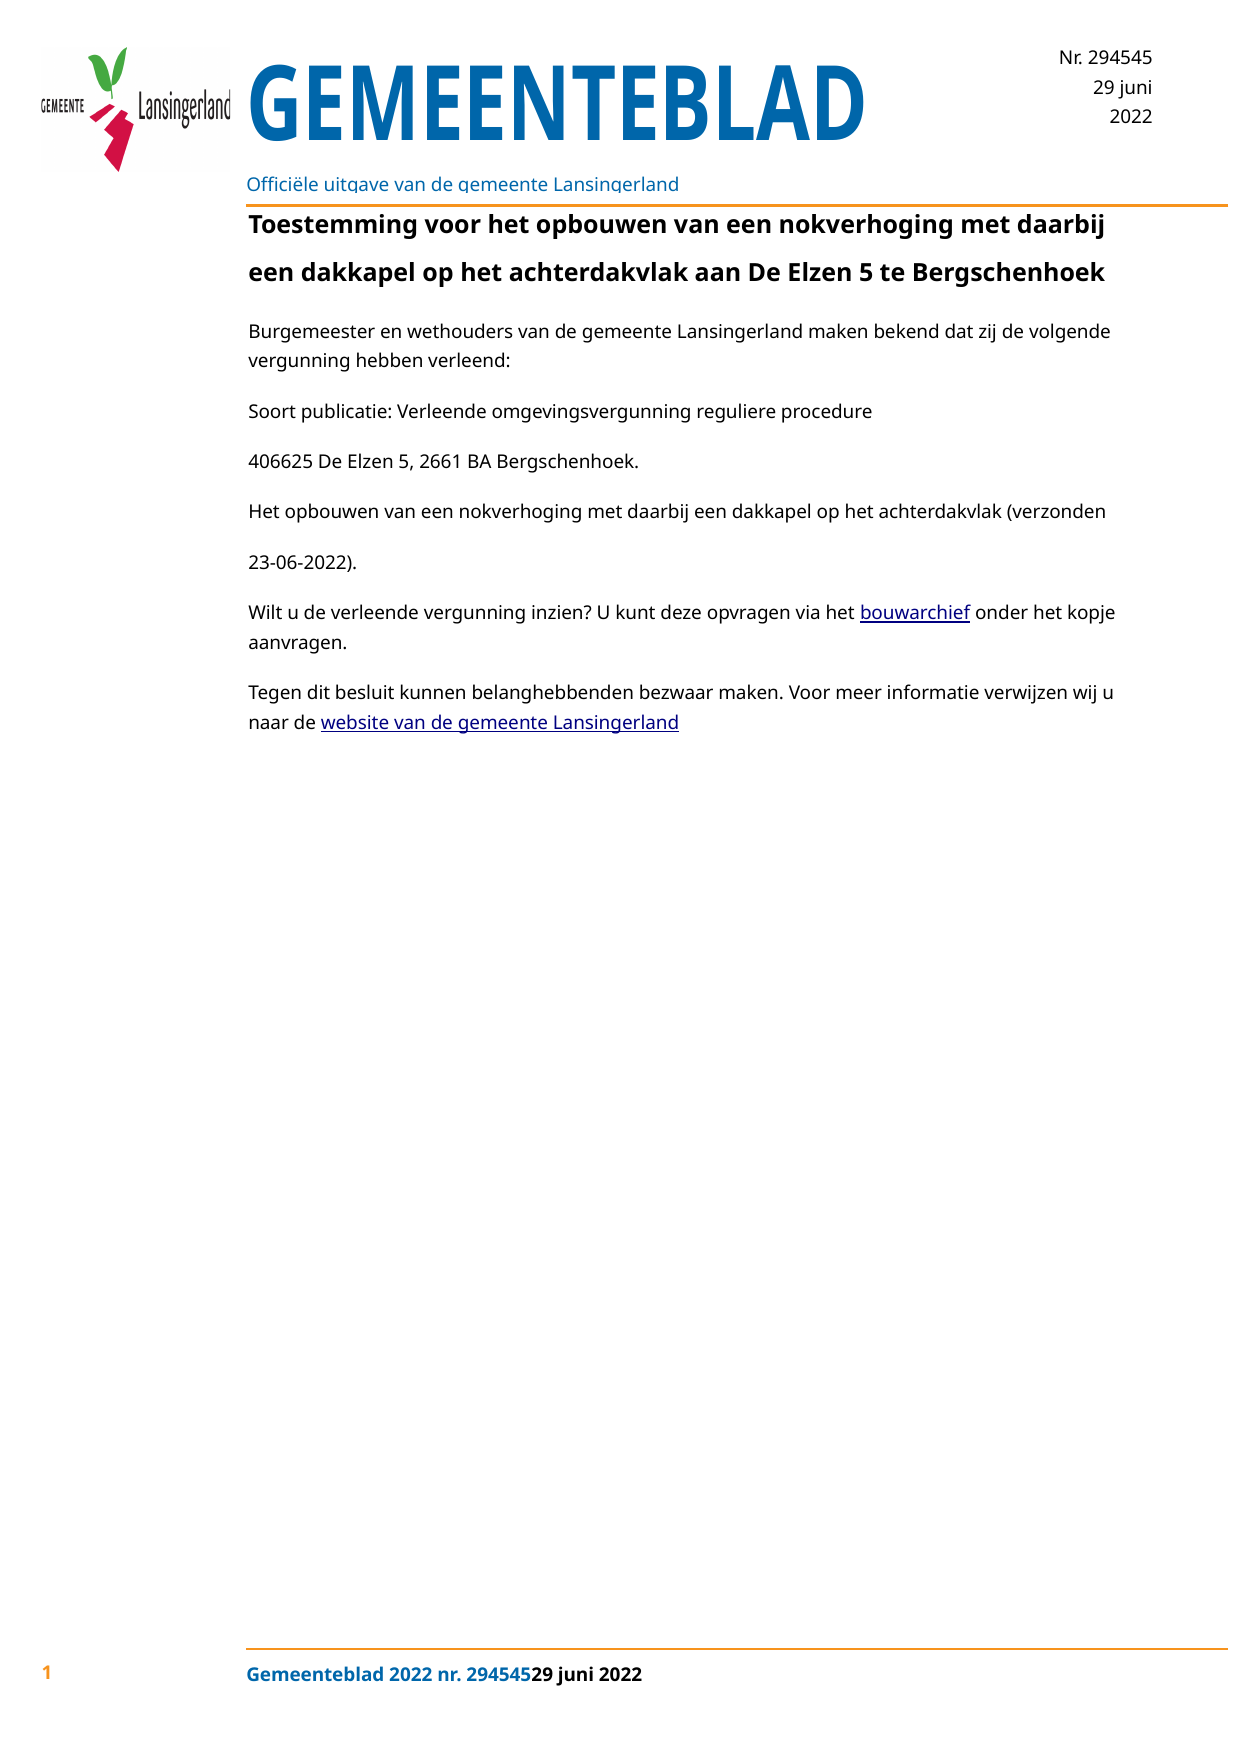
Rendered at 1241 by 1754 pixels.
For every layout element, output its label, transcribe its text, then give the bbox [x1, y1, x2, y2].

text Tegen dit besluit kunnen belanghebbenden bezwaar maken. Voor meer informatie verwijzen wij u naar de website van de gemeente Lansingerland [248, 679, 1152, 735]
text Toestemming voor het opbouwen van een nokverhoging met daarbij een dakkapel op het achterdakvlak aan De Elzen 5 te Bergschenhoek [248, 207, 1152, 288]
text Wilt u de verleende vergunning inzien? U kunt deze opvragen via het bouwarchief onder het kopje aanvragen. [248, 599, 1152, 655]
text 406625 De Elzen 5, 2661 BA Bergschenhoek. [248, 448, 1152, 474]
text Soort publicatie: Verleende omgevingsvergunning reguliere procedure [248, 398, 1152, 424]
text Burgemeester en wethouders van de gemeente Lansingerland maken bekend dat zij de volgende vergunning hebben verleend: [248, 318, 1152, 373]
text 23-06-2022). [248, 549, 1152, 575]
picture [41, 47, 231, 172]
text Het opbouwen van een nokverhoging met daarbij een dakkapel op het achterdakvlak (verzonden [248, 499, 1152, 524]
